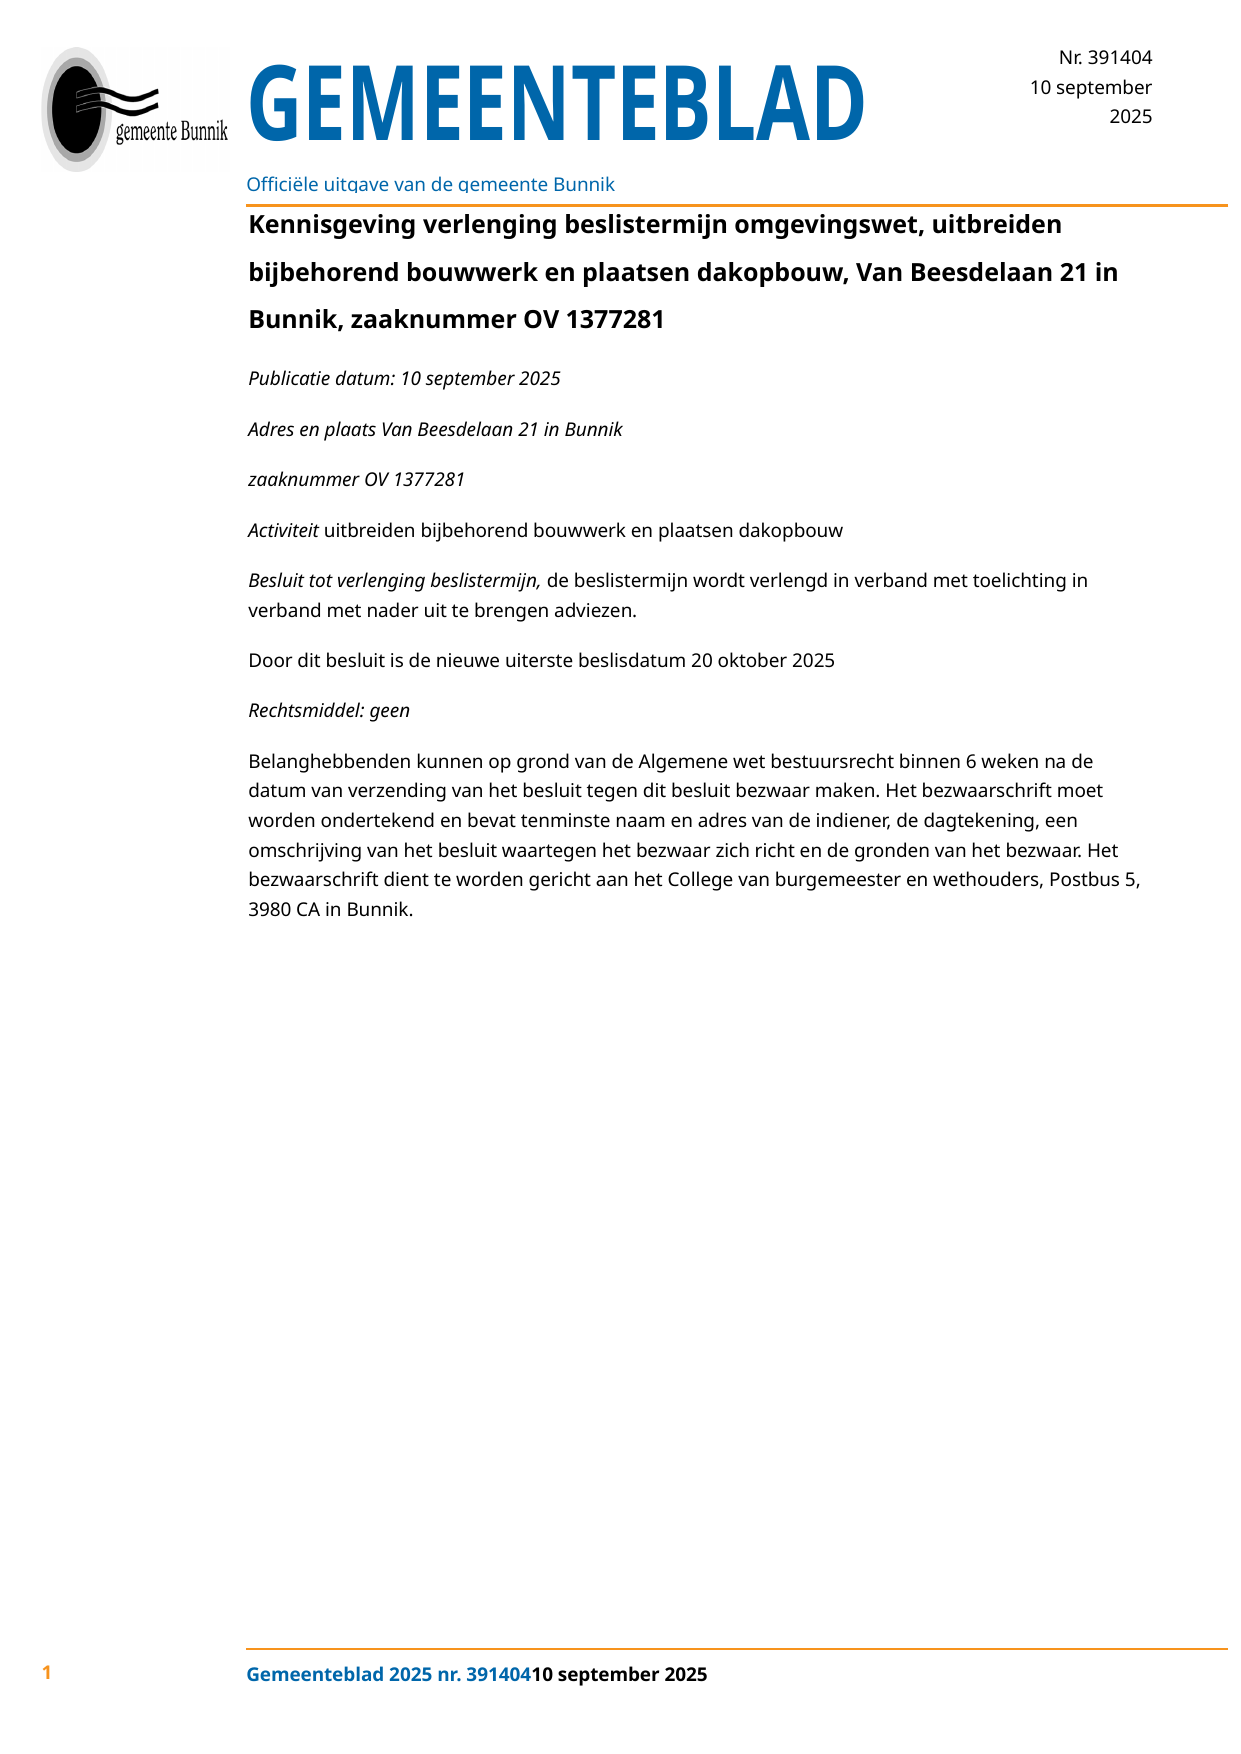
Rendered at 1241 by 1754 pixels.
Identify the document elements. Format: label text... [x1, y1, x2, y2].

text Rechtsmiddel: geen [248, 698, 1152, 723]
text Adres en plaats Van Beesdelaan 21 in Bunnik [248, 416, 1152, 442]
text Besluit tot verlenging beslistermijn, de beslistermijn wordt verlengd in verband met toelichting in verband met nader uit te brengen adviezen. [248, 567, 1152, 622]
text Publicatie datum: 10 september 2025 [248, 366, 1152, 391]
text zaaknummer OV 1377281 [248, 466, 1152, 492]
text Door dit besluit is de nieuwe uiterste beslisdatum 20 oktober 2025 [248, 647, 1152, 673]
text Activiteit uitbreiden bijbehorend bouwwerk en plaatsen dakopbouw [248, 517, 1152, 542]
text Belanghebbenden kunnen op grond van de Algemene wet bestuursrecht binnen 6 weken na de datum van verzending van het besluit tegen dit besluit bezwaar maken. Het bezwaarschrift moet worden ondertekend en bevat tenminste naam en adres van de indiener, de dagtekening, een omschrijving van het besluit waartegen het bezwaar zich richt en de gronden van het bezwaar. Het bezwaarschrift dient te worden gericht aan het College van burgemeester en wethouders, Postbus 5, 3980 CA in Bunnik. [248, 748, 1152, 922]
text Kennisgeving verlenging beslistermijn omgevingswet, uitbreiden bijbehorend bouwwerk en plaatsen dakopbouw, Van Beesdelaan 21 in Bunnik, zaaknummer OV 1377281 [248, 207, 1152, 336]
picture [41, 47, 231, 172]
